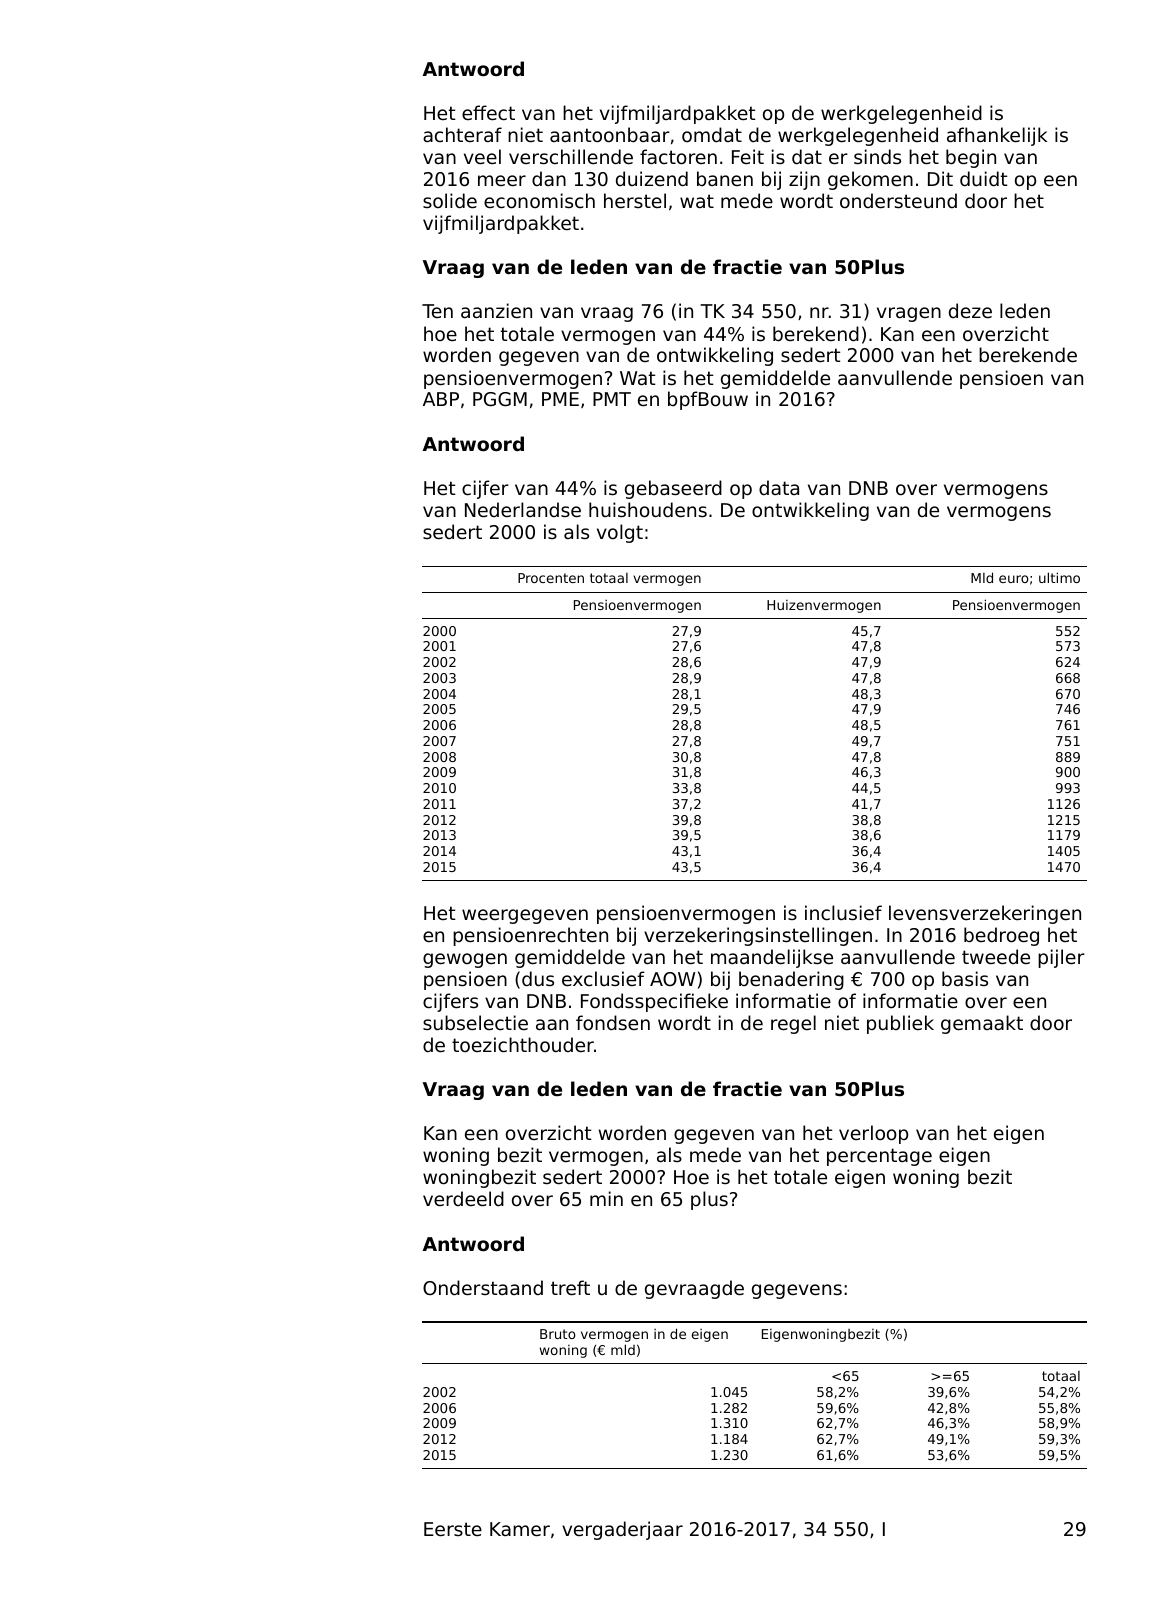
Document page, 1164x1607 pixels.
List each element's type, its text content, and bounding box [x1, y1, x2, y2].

table_cell 28,8 [504, 718, 707, 734]
table_cell 47,8 [708, 749, 887, 765]
table_cell 48,3 [708, 686, 887, 702]
table_cell 37,2 [504, 797, 707, 812]
table_cell 1.310 [533, 1416, 754, 1432]
table_cell 47,9 [708, 702, 887, 718]
table_cell 46,3 [708, 765, 887, 781]
table_cell 2015 [422, 860, 504, 880]
table_cell 2000 [422, 619, 504, 639]
table_cell 1470 [887, 860, 1087, 880]
table_cell 59,3% [976, 1432, 1087, 1448]
table_cell 29,5 [504, 702, 707, 718]
table_cell 36,4 [708, 844, 887, 859]
table_cell 2002 [422, 1385, 533, 1401]
table_cell 1.045 [533, 1385, 754, 1401]
table_cell 53,6% [865, 1448, 976, 1468]
table_cell 36,4 [708, 860, 887, 880]
table_cell 1.282 [533, 1401, 754, 1416]
table_cell 59,5% [976, 1448, 1087, 1468]
table_cell Pensioenvermogen [887, 593, 1087, 618]
text Ten aanzien van vraag 76 (in TK 34 550, nr. 31) vragen deze leden hoe het totale vermogen van 44% is berekend). Kan een overzicht worden gegeven van de ontwikkeling sedert 2000 van het berekende pensioenvermogen? Wat is het gemiddelde aanvullende pensioen van ABP, PGGM, PME, PMT en bpfBouw in 2016? [422, 301, 1087, 411]
table_cell 49,7 [708, 734, 887, 749]
text Het effect van het vijfmiljardpakket op de werkgelegenheid is achteraf niet aantoonbaar, omdat de werkgelegenheid afhankelijk is van veel verschillende factoren. Feit is dat er sinds het begin van 2016 meer dan 130 duizend banen bij zijn gekomen. Dit duidt op een solide economisch herstel, wat mede wordt ondersteund door het vijfmiljardpakket. [422, 103, 1087, 235]
table_cell 2007 [422, 734, 504, 749]
table_cell 42,8% [865, 1401, 976, 1416]
table_cell 59,6% [754, 1401, 865, 1416]
table_cell 2006 [422, 1401, 533, 1416]
table_cell 33,8 [504, 781, 707, 797]
table_cell 2004 [422, 686, 504, 702]
text Het cijfer van 44% is gebaseerd op data van DNB over vermogens van Nederlandse huishoudens. De ontwikkeling van de vermogens sedert 2000 is als volgt: [422, 478, 1087, 544]
table_cell 27,9 [504, 619, 707, 639]
table_cell 2001 [422, 639, 504, 655]
table_cell 54,2% [976, 1385, 1087, 1401]
table_cell 27,6 [504, 639, 707, 655]
table_cell <65 [754, 1364, 865, 1385]
table_cell 30,8 [504, 749, 707, 765]
table_cell [533, 1364, 754, 1385]
table_cell 46,3% [865, 1416, 976, 1432]
table_cell 2010 [422, 781, 504, 797]
table_cell 39,6% [865, 1385, 976, 1401]
table_cell 48,5 [708, 718, 887, 734]
table_cell 624 [887, 655, 1087, 671]
table_cell 38,6 [708, 828, 887, 844]
table_cell 28,6 [504, 655, 707, 671]
subtitle Vraag van de leden van de fractie van 50Plus [422, 1079, 1087, 1101]
table_cell 47,8 [708, 671, 887, 686]
table_cell 2015 [422, 1448, 533, 1468]
table_cell 751 [887, 734, 1087, 749]
table_cell 55,8% [976, 1401, 1087, 1416]
table_cell 2009 [422, 765, 504, 781]
subtitle Antwoord [422, 59, 1087, 81]
table_cell 2012 [422, 1432, 533, 1448]
table_cell 2013 [422, 828, 504, 844]
table_cell 552 [887, 619, 1087, 639]
table_cell 668 [887, 671, 1087, 686]
table_cell 2008 [422, 749, 504, 765]
subtitle Antwoord [422, 1233, 1087, 1255]
table_cell [422, 1364, 533, 1385]
table_cell 2014 [422, 844, 504, 859]
table_cell [422, 593, 504, 618]
table_cell 573 [887, 639, 1087, 655]
table_cell 2009 [422, 1416, 533, 1432]
table_cell 1179 [887, 828, 1087, 844]
table_cell 670 [887, 686, 1087, 702]
table_cell 43,5 [504, 860, 707, 880]
table_cell 2011 [422, 797, 504, 812]
table_cell >=65 [865, 1364, 976, 1385]
table_cell 28,1 [504, 686, 707, 702]
table_cell 993 [887, 781, 1087, 797]
table_cell 1405 [887, 844, 1087, 859]
table_cell 39,5 [504, 828, 707, 844]
table_cell 61,6% [754, 1448, 865, 1468]
text Kan een overzicht worden gegeven van het verloop van het eigen woning bezit vermogen, als mede van het percentage eigen woningbezit sedert 2000? Hoe is het totale eigen woning bezit verdeeld over 65 min en 65 plus? [422, 1123, 1087, 1211]
table_cell Pensioenvermogen [504, 593, 707, 618]
table_header [708, 567, 887, 592]
table_cell 47,9 [708, 655, 887, 671]
table_cell 1126 [887, 797, 1087, 812]
table_cell 58,9% [976, 1416, 1087, 1432]
table_cell 44,5 [708, 781, 887, 797]
table_cell 1.230 [533, 1448, 754, 1468]
table_cell 1215 [887, 812, 1087, 828]
table_cell 58,2% [754, 1385, 865, 1401]
table_cell totaal [976, 1364, 1087, 1385]
table_cell 2002 [422, 655, 504, 671]
subtitle Vraag van de leden van de fractie van 50Plus [422, 257, 1087, 279]
table_cell 900 [887, 765, 1087, 781]
table_cell 2003 [422, 671, 504, 686]
text Het weergegeven pensioenvermogen is inclusief levensverzekeringen en pensioenrechten bij verzekeringsinstellingen. In 2016 bedroeg het gewogen gemiddelde van het maandelijkse aanvullende tweede pijler pensioen (dus exclusief AOW) bij benadering € 700 op basis van cijfers van DNB. Fondsspecifieke informatie of informatie over een subselectie aan fondsen wordt in de regel niet publiek gemaakt door de toezichthouder. [422, 903, 1087, 1057]
table_cell Huizenvermogen [708, 593, 887, 618]
table_cell 2005 [422, 702, 504, 718]
table_cell 2006 [422, 718, 504, 734]
table_cell 62,7% [754, 1416, 865, 1432]
table_cell 28,9 [504, 671, 707, 686]
table_cell 41,7 [708, 797, 887, 812]
table_cell 889 [887, 749, 1087, 765]
table_cell 39,8 [504, 812, 707, 828]
table_header Eigenwoningbezit (%) [754, 1323, 1087, 1363]
table_cell 761 [887, 718, 1087, 734]
table_cell 43,1 [504, 844, 707, 859]
table_header [422, 1323, 533, 1363]
table_header Bruto vermogen in de eigen woning (€ mld) [533, 1323, 754, 1363]
text Onderstaand treft u de gevraagde gegevens: [422, 1278, 1087, 1299]
table_cell 62,7% [754, 1432, 865, 1448]
table_cell 2012 [422, 812, 504, 828]
table_cell 1.184 [533, 1432, 754, 1448]
table_header Mld euro; ultimo [887, 567, 1087, 592]
table_cell 31,8 [504, 765, 707, 781]
subtitle Antwoord [422, 433, 1087, 456]
table_cell 38,8 [708, 812, 887, 828]
table_cell 49,1% [865, 1432, 976, 1448]
table_cell 746 [887, 702, 1087, 718]
table_cell 47,8 [708, 639, 887, 655]
table_cell 27,8 [504, 734, 707, 749]
table_header [422, 567, 504, 592]
table_header Procenten totaal vermogen [504, 567, 707, 592]
table_cell 45,7 [708, 619, 887, 639]
